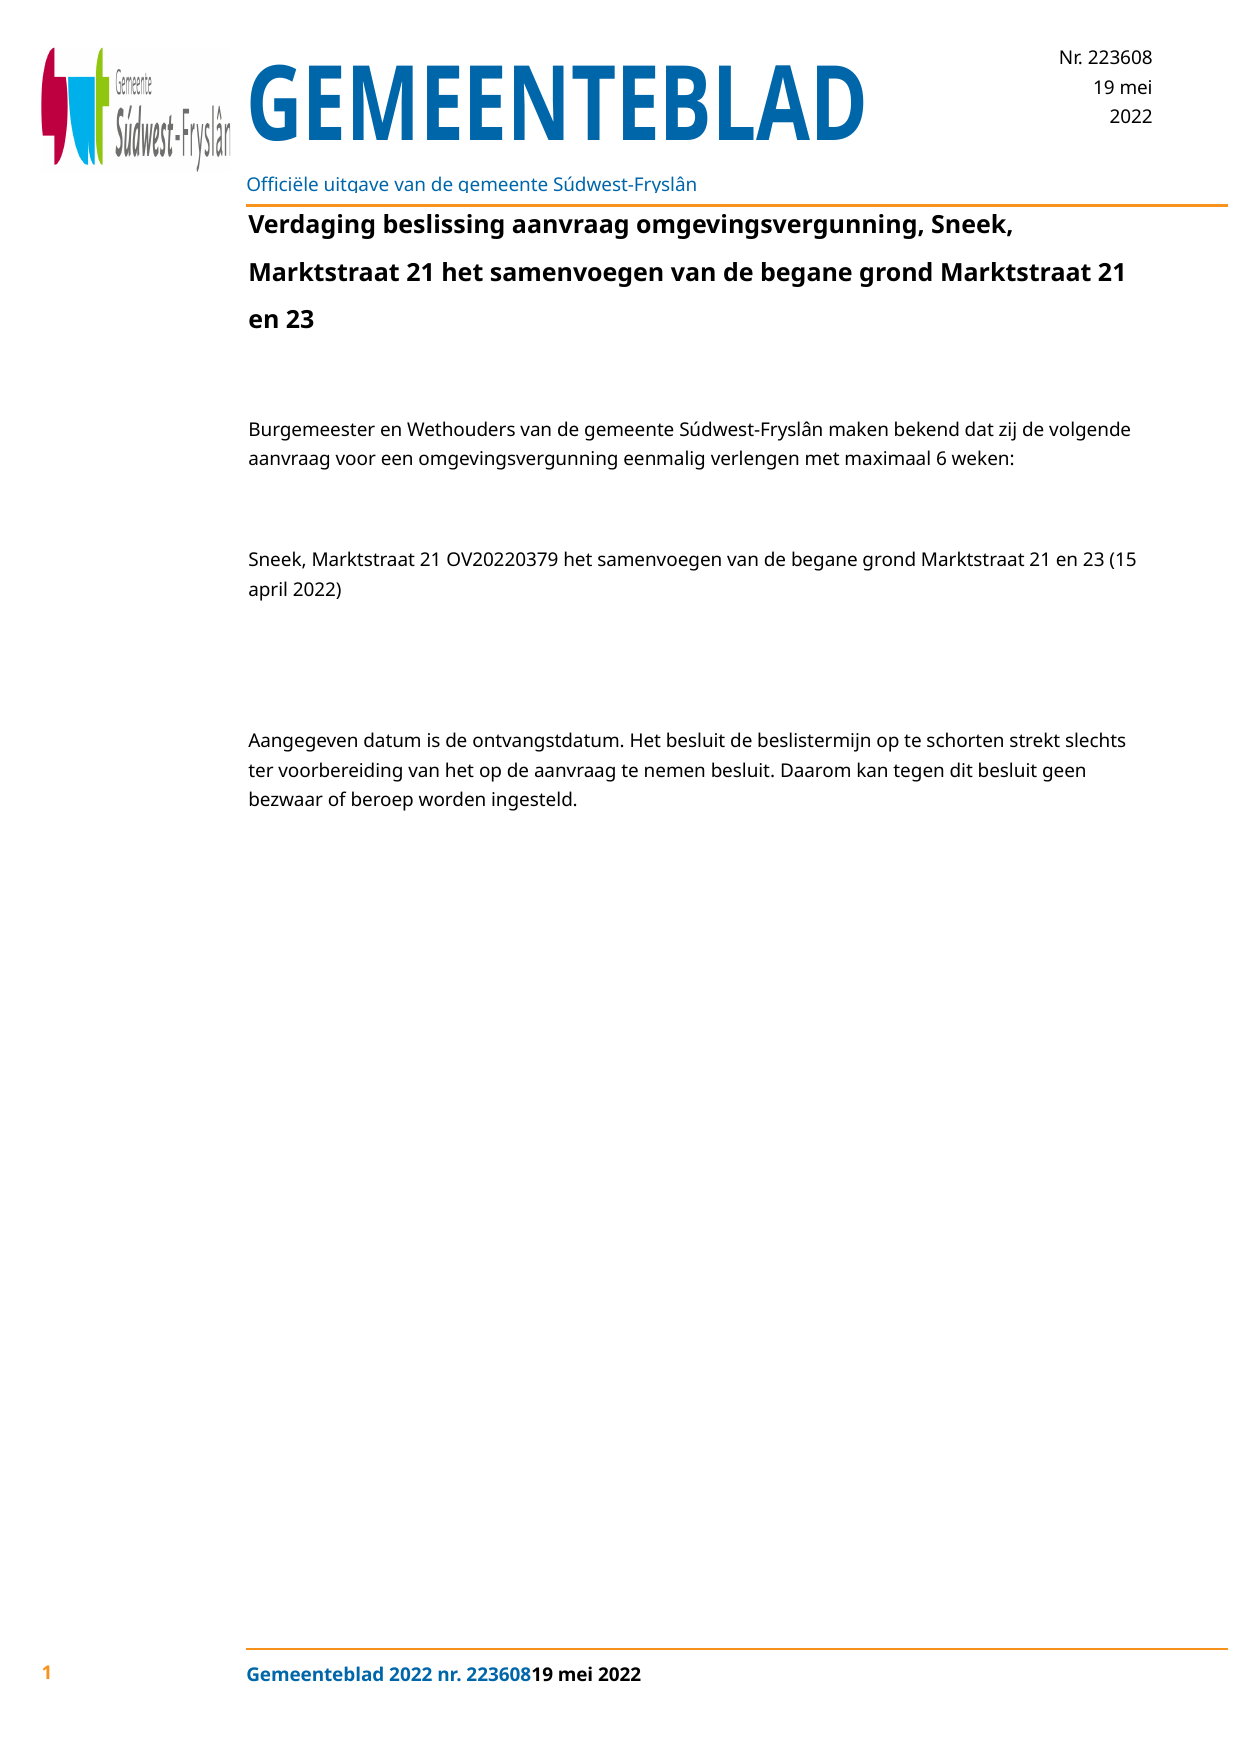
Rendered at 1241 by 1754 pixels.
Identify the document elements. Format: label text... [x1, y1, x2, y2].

text Aangegeven datum is de ontvangstdatum. Het besluit de beslistermijn op te schorten strekt slechts ter voorbereiding van het op de aanvraag te nemen besluit. Daarom kan tegen dit besluit geen bezwaar of beroep worden ingesteld. [248, 727, 1152, 812]
text Sneek, Marktstraat 21 OV20220379 het samenvoegen van de begane grond Marktstraat 21 en 23 (15 april 2022) [248, 546, 1152, 602]
text Verdaging beslissing aanvraag omgevingsvergunning, Sneek, Marktstraat 21 het samenvoegen van de begane grond Marktstraat 21 en 23 [248, 207, 1152, 336]
picture [41, 47, 231, 172]
text Burgemeester en Wethouders van de gemeente Súdwest-Fryslân maken bekend dat zij de volgende aanvraag voor een omgevingsvergunning eenmalig verlengen met maximaal 6 weken: [248, 416, 1152, 471]
